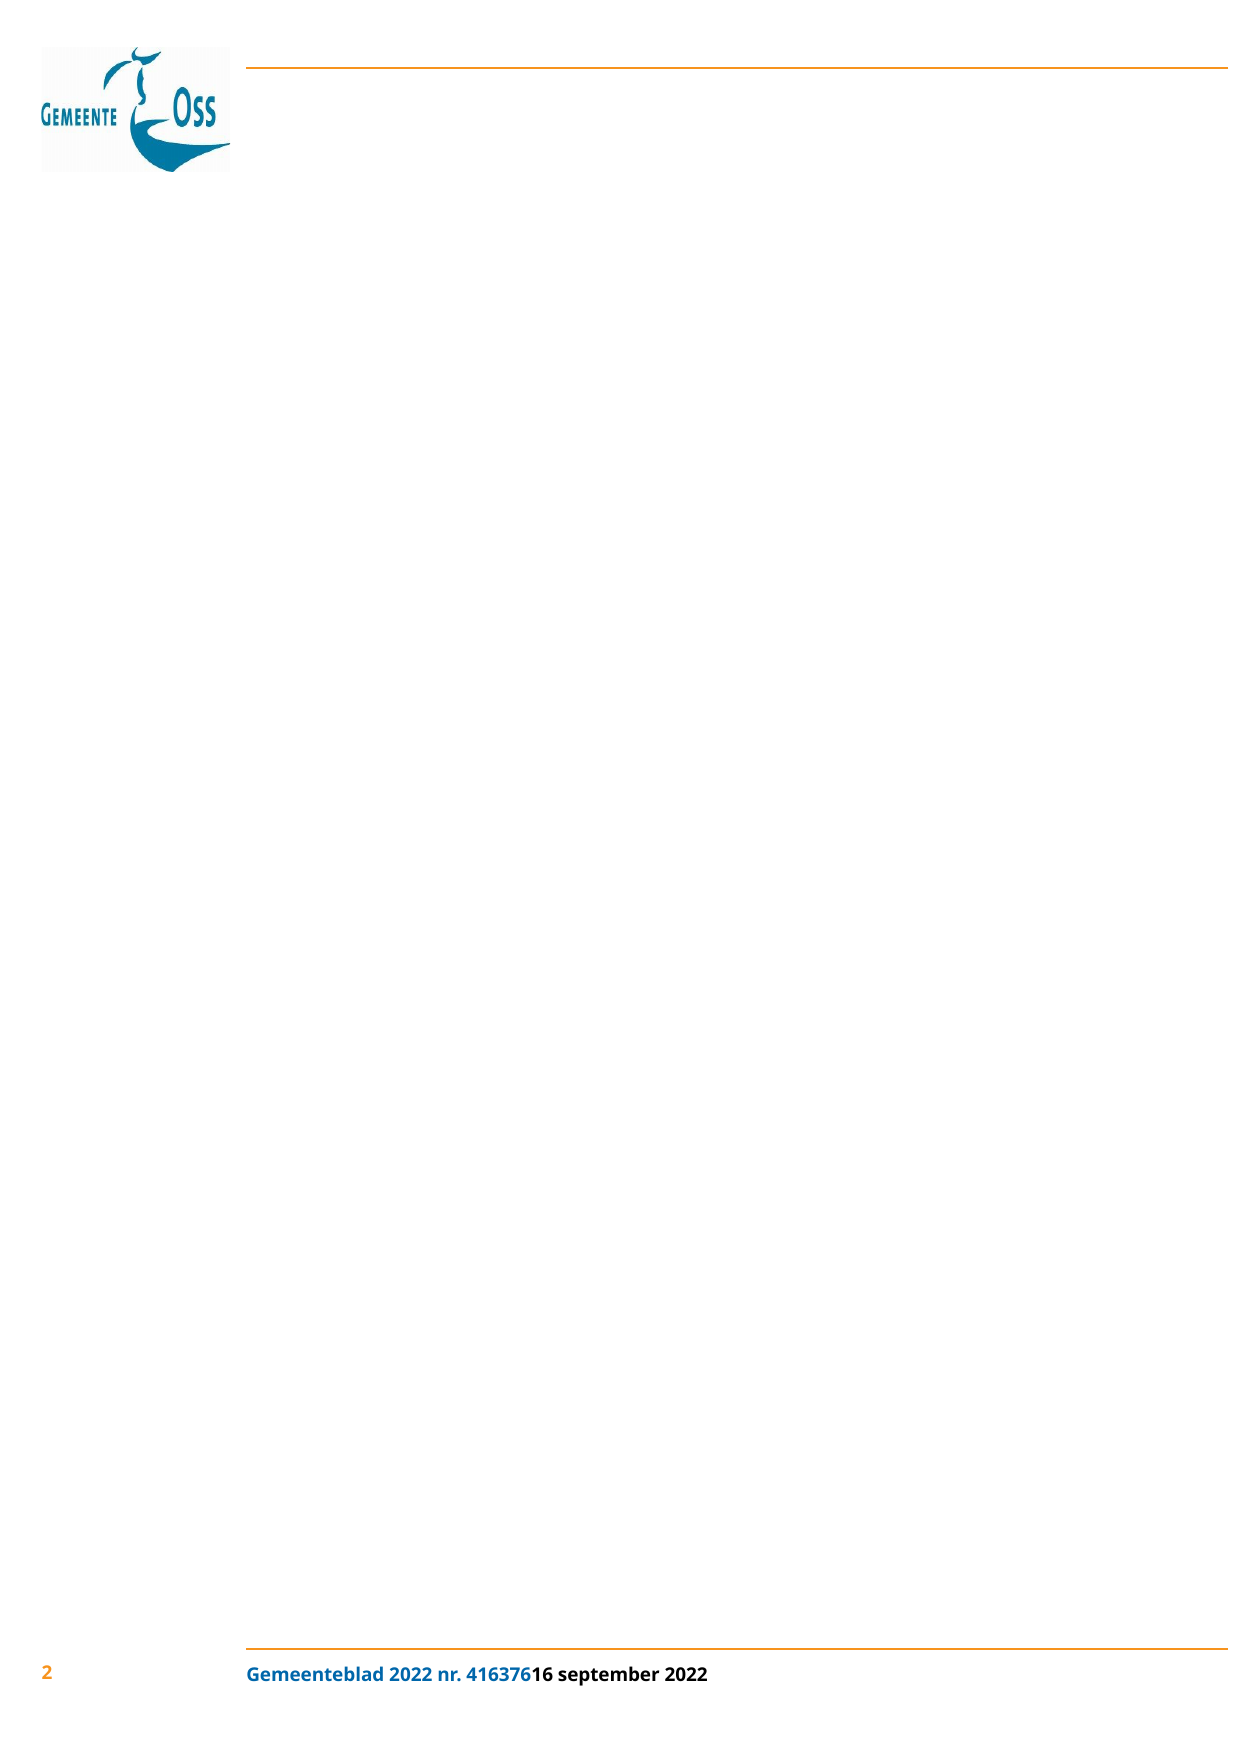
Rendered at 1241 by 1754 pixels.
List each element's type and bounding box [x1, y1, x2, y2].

picture [41, 47, 231, 172]
